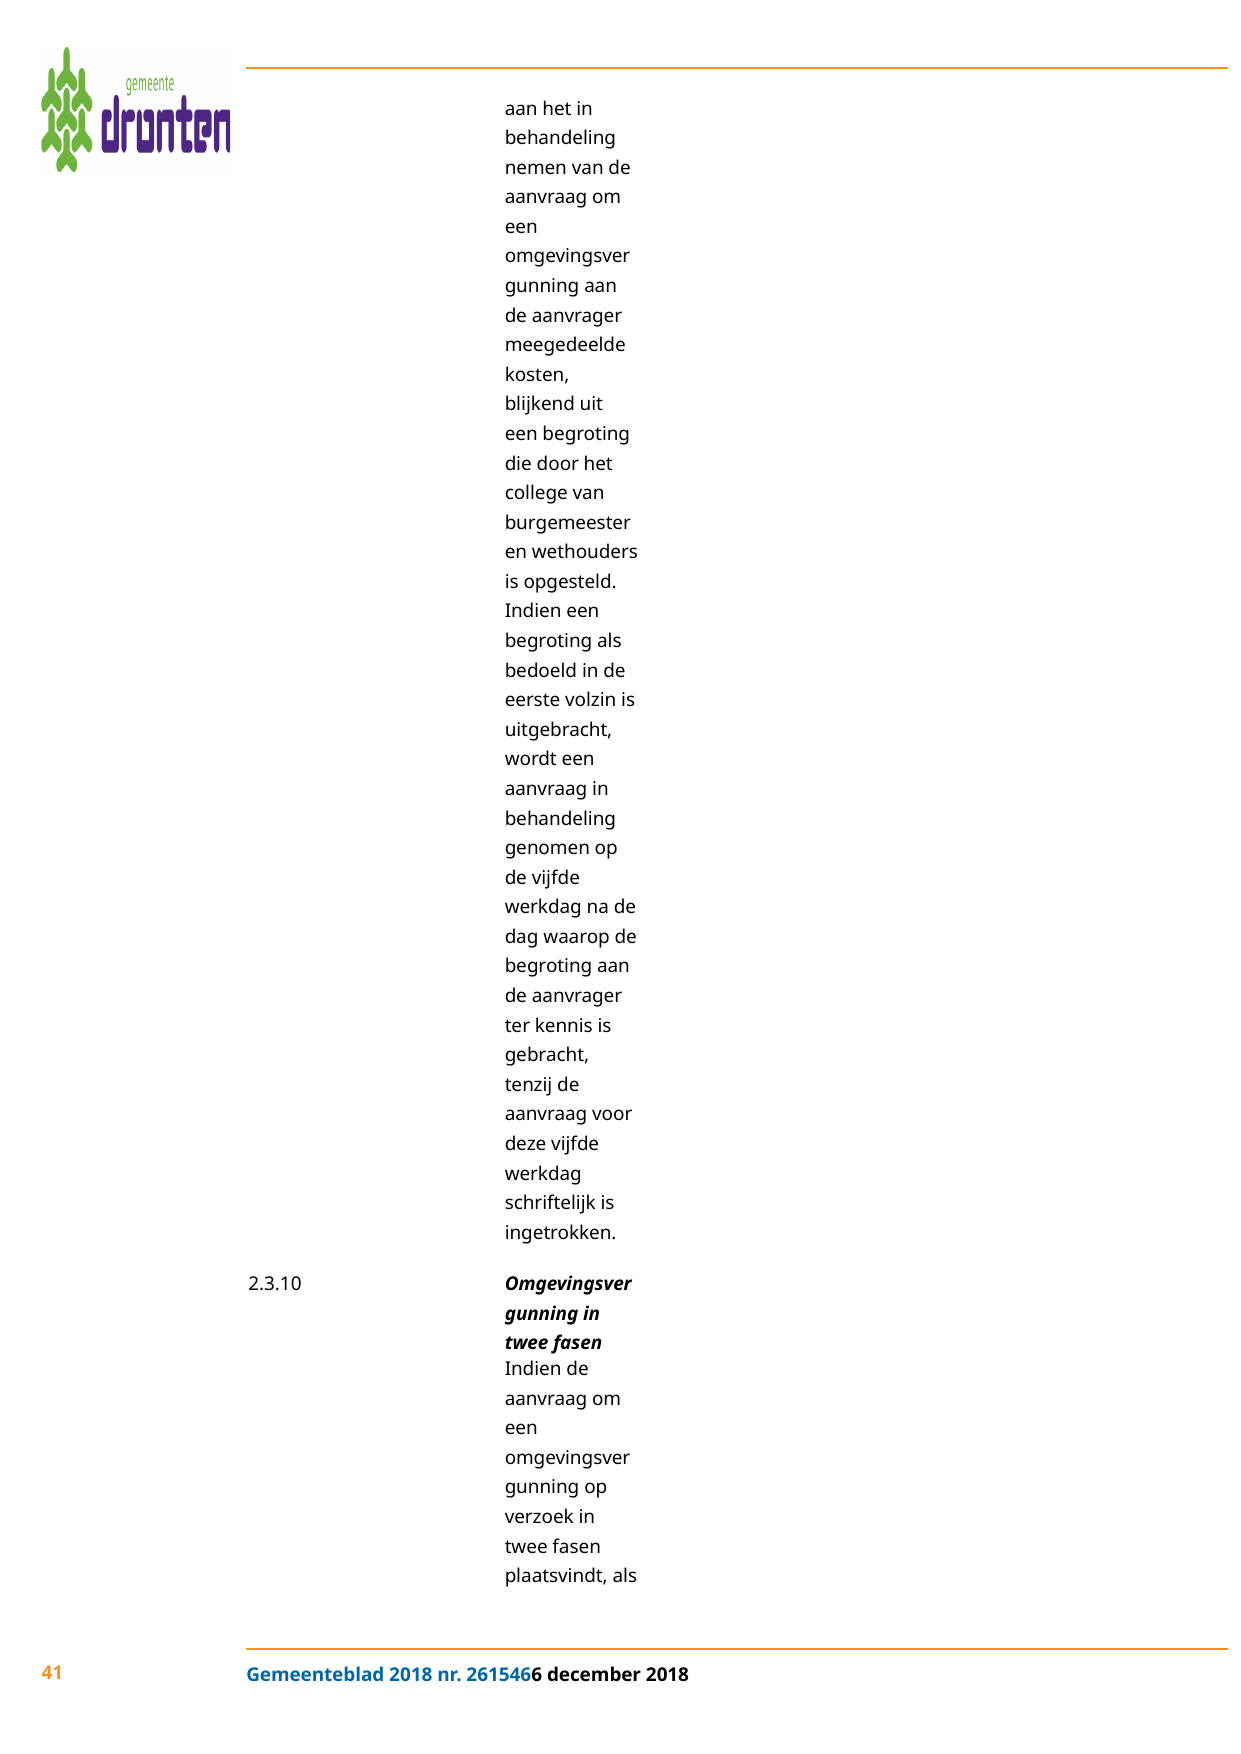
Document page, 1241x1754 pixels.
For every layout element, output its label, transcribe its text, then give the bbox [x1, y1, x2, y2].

table_cell Omgevingsvergunning in twee fasen [505, 1270, 638, 1355]
picture [41, 47, 231, 172]
table_cell aan het in behandeling nemen van de aanvraag om een omgevingsvergunning aan de aanvrager meegedeelde kosten, blijkend uit een begroting die door het college van burgemeester en wethouders is opgesteld. Indien een begroting als bedoeld in de eerste volzin is uitgebracht, wordt een aanvraag in behandeling genomen op de vijfde werkdag na de dag waarop de begroting aan de aanvrager ter kennis is gebracht, tenzij de aanvraag voor deze vijfde werkdag schriftelijk is ingetrokken. [505, 95, 638, 1245]
table_cell [895, 1245, 1152, 1270]
table_cell [248, 95, 504, 1245]
table_cell Indien de aanvraag om een omgevingsvergunning op verzoek in twee fasen plaatsvindt, als [505, 1355, 638, 1588]
table_cell [639, 1245, 895, 1270]
table_cell [895, 1355, 1152, 1588]
table_cell [895, 95, 1152, 1245]
table_cell 2.3.10 [248, 1270, 504, 1355]
table_cell [248, 1355, 504, 1588]
table_cell [248, 1245, 504, 1270]
table_cell [639, 95, 895, 1245]
table_cell [895, 1270, 1152, 1355]
table_cell [639, 1355, 895, 1588]
table_cell [505, 1245, 638, 1270]
table_cell [639, 1270, 895, 1355]
